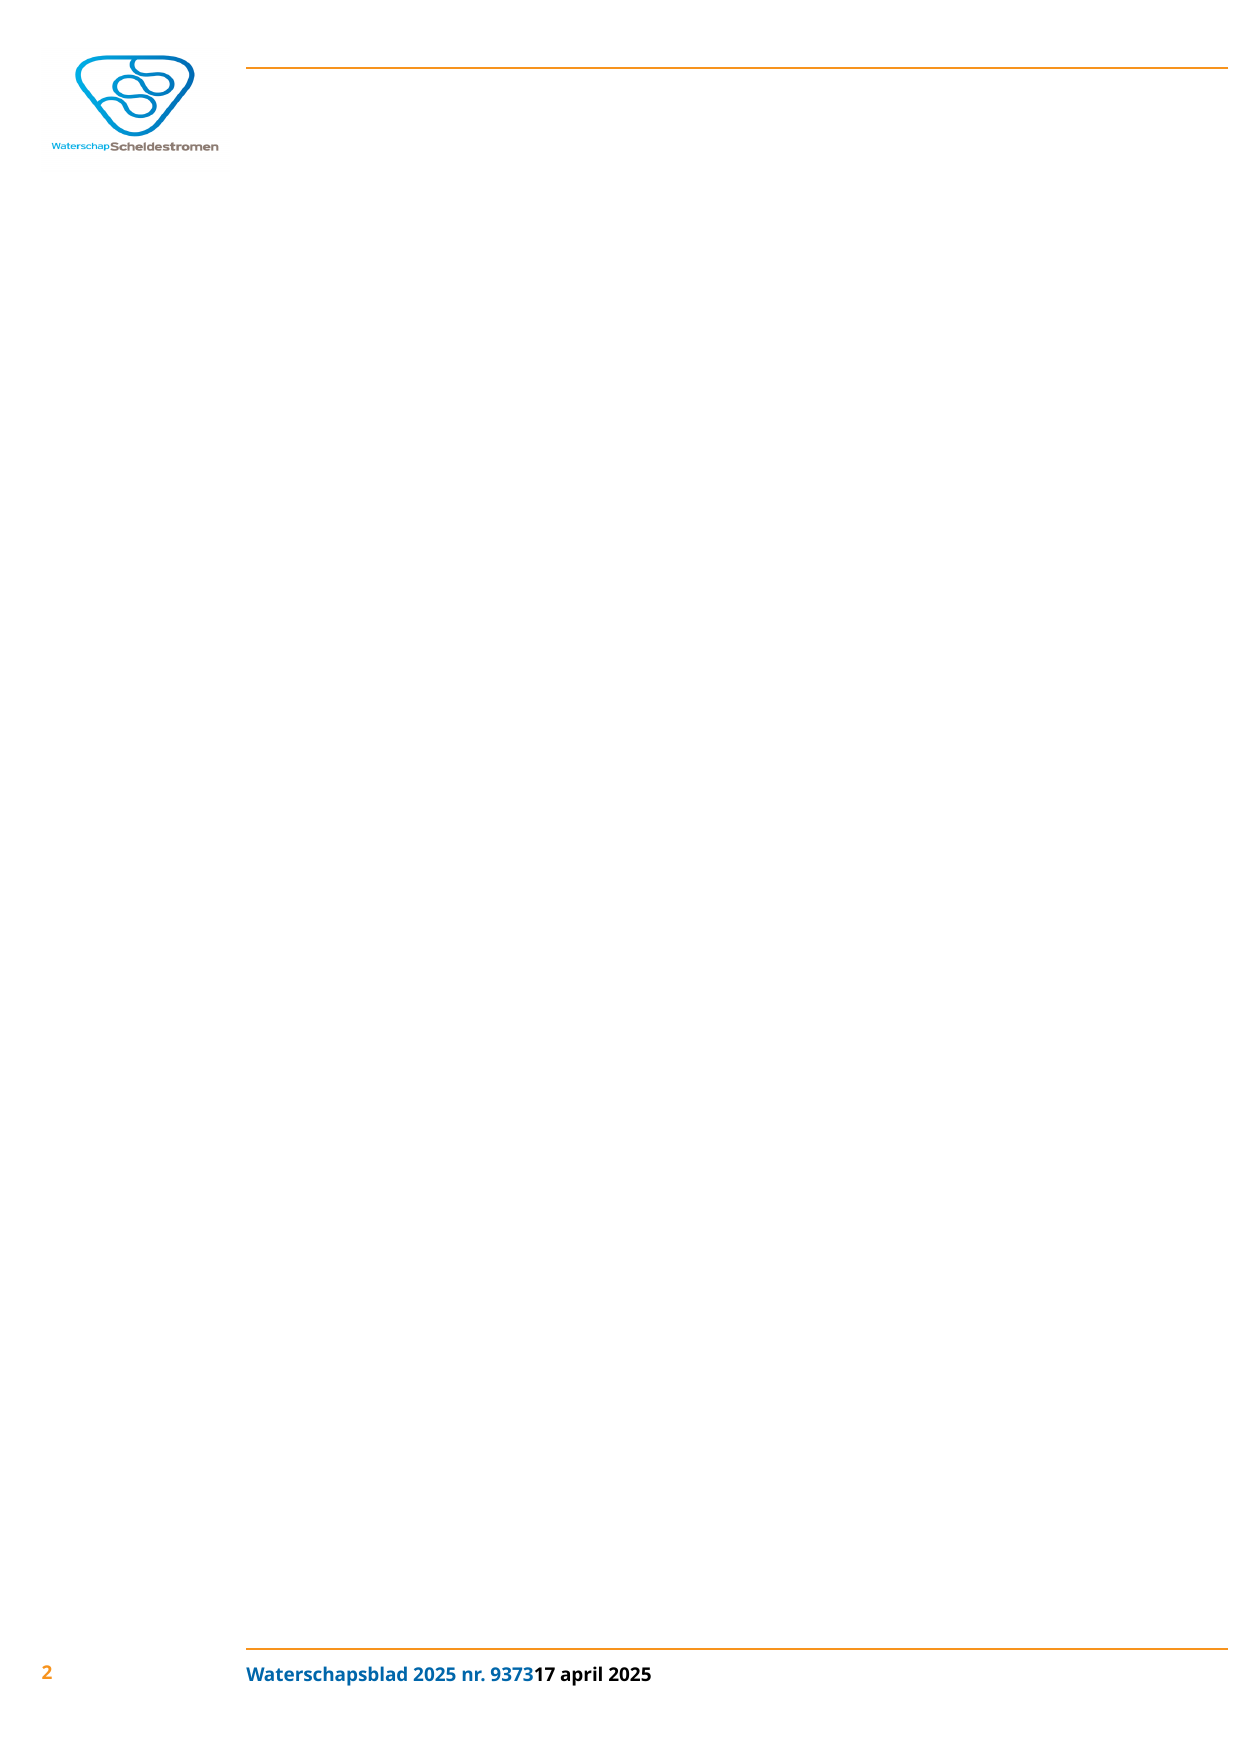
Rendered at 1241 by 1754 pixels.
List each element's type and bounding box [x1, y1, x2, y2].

picture [41, 47, 231, 172]
